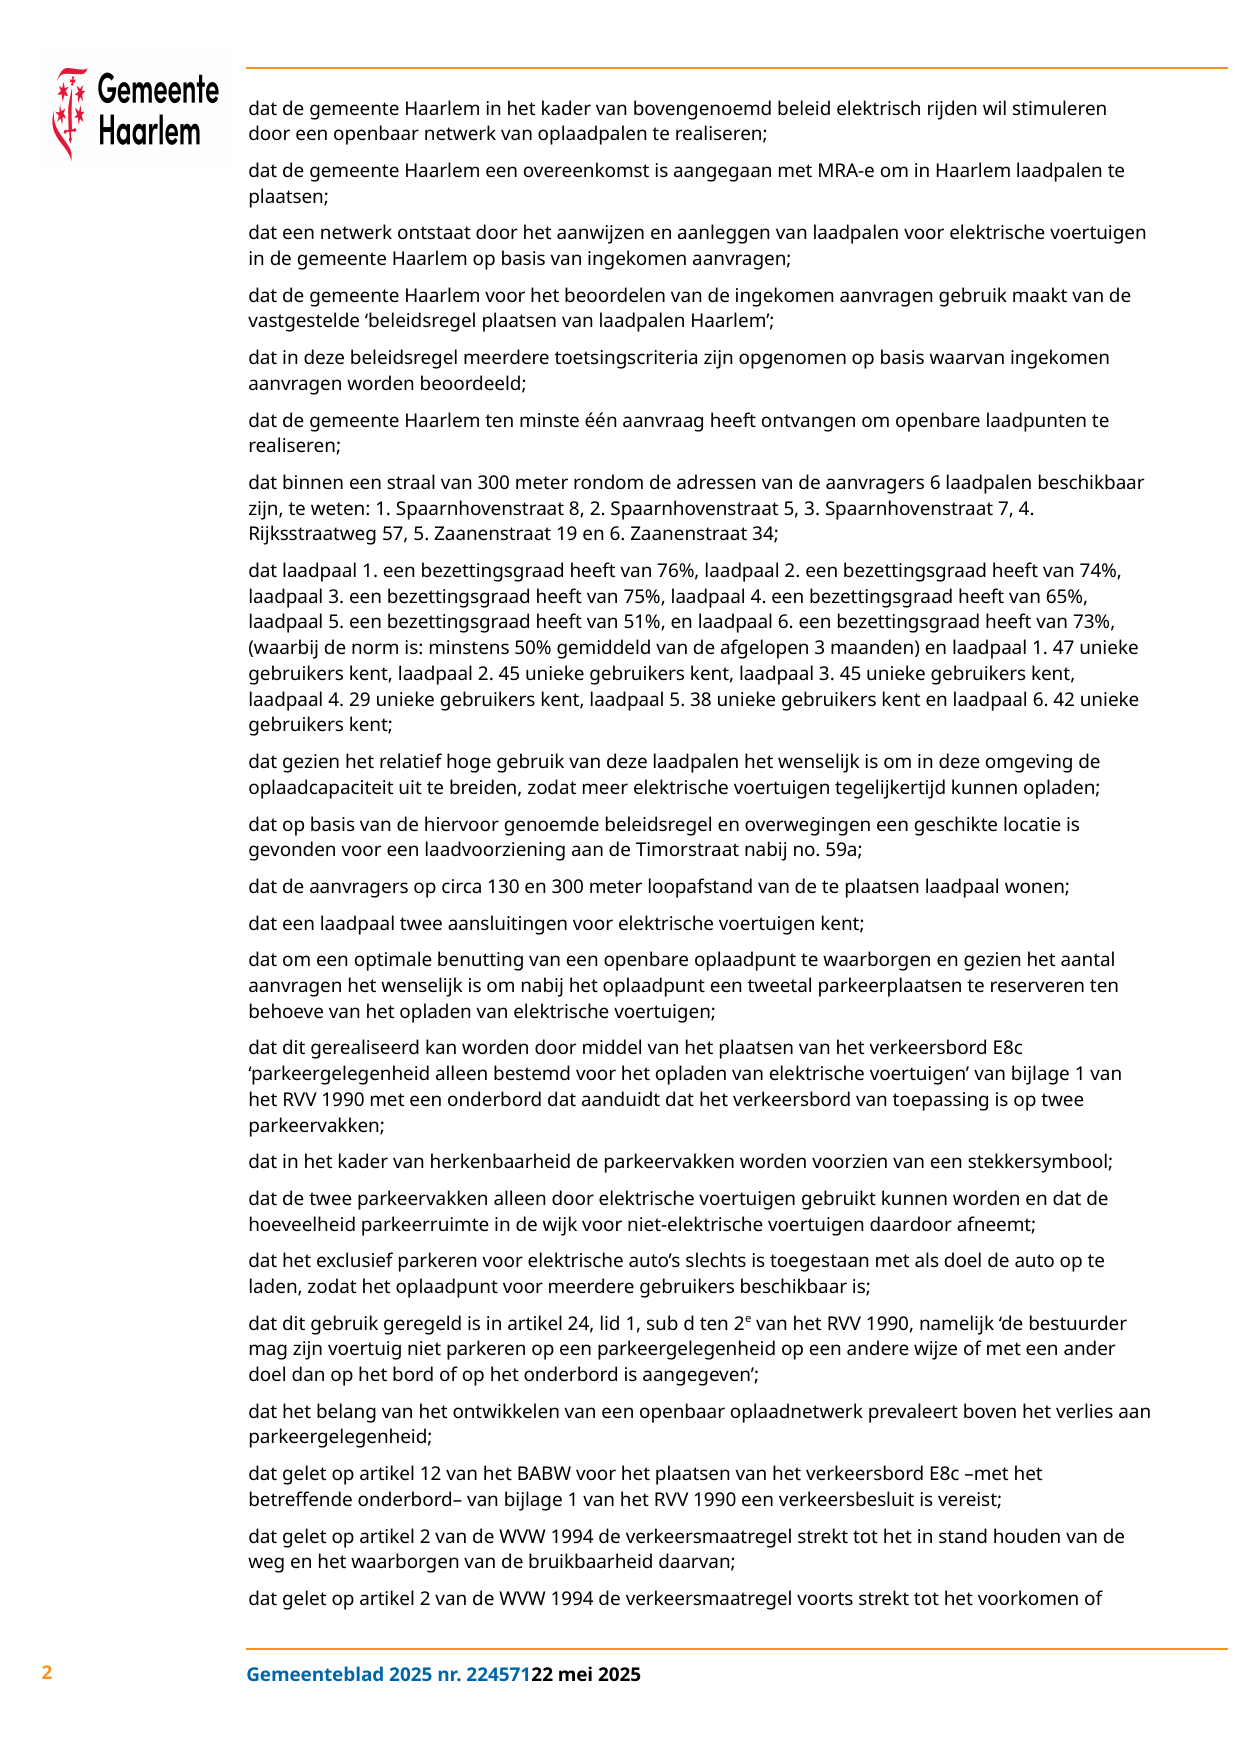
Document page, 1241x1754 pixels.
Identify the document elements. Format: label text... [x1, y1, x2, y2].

text dat het belang van het ontwikkelen van een openbaar oplaadnetwerk prevaleert boven het verlies aan parkeergelegenheid; [248, 1398, 1152, 1449]
text dat de gemeente Haarlem ten minste één aanvraag heeft ontvangen om openbare laadpunten te realiseren; [248, 407, 1152, 458]
text dat gelet op artikel 12 van het BABW voor het plaatsen van het verkeersbord E8c –met het betreffende onderbord– van bijlage 1 van het RVV 1990 een verkeersbesluit is vereist; [248, 1460, 1152, 1512]
text dat dit gerealiseerd kan worden door middel van het plaatsen van het verkeersbord E8c ‘parkeergelegenheid alleen bestemd voor het opladen van elektrische voertuigen’ van bijlage 1 van het RVV 1990 met een onderbord dat aanduidt dat het verkeersbord van toepassing is op twee parkeervakken; [248, 1034, 1152, 1137]
text dat het exclusief parkeren voor elektrische auto’s slechts is toegestaan met als doel de auto op te laden, zodat het oplaadpunt voor meerdere gebruikers beschikbaar is; [248, 1247, 1152, 1299]
text dat laadpaal 1. een bezettingsgraad heeft van 76%, laadpaal 2. een bezettingsgraad heeft van 74%, laadpaal 3. een bezettingsgraad heeft van 75%, laadpaal 4. een bezettingsgraad heeft van 65%, laadpaal 5. een bezettingsgraad heeft van 51%, en laadpaal 6. een bezettingsgraad heeft van 73%, (waarbij de norm is: minstens 50% gemiddeld van de afgelopen 3 maanden) en laadpaal 1. 47 unieke gebruikers kent, laadpaal 2. 45 unieke gebruikers kent, laadpaal 3. 45 unieke gebruikers kent, laadpaal 4. 29 unieke gebruikers kent, laadpaal 5. 38 unieke gebruikers kent en laadpaal 6. 42 unieke gebruikers kent; [248, 557, 1152, 737]
picture [41, 47, 231, 172]
text dat gelet op artikel 2 van de WVW 1994 de verkeersmaatregel voorts strekt tot het voorkomen of [248, 1585, 1152, 1611]
text dat de twee parkeervakken alleen door elektrische voertuigen gebruikt kunnen worden en dat de hoeveelheid parkeerruimte in de wijk voor niet-elektrische voertuigen daardoor afneemt; [248, 1185, 1152, 1237]
text dat de gemeente Haarlem in het kader van bovengenoemd beleid elektrisch rijden wil stimuleren door een openbaar netwerk van oplaadpalen te realiseren; [248, 95, 1152, 146]
text dat gezien het relatief hoge gebruik van deze laadpalen het wenselijk is om in deze omgeving de oplaadcapaciteit uit te breiden, zodat meer elektrische voertuigen tegelijkertijd kunnen opladen; [248, 748, 1152, 800]
text dat binnen een straal van 300 meter rondom de adressen van de aanvragers 6 laadpalen beschikbaar zijn, te weten: 1. Spaarnhovenstraat 8, 2. Spaarnhovenstraat 5, 3. Spaarnhovenstraat 7, 4. Rijksstraatweg 57, 5. Zaanenstraat 19 en 6. Zaanenstraat 34; [248, 469, 1152, 546]
text dat in deze beleidsregel meerdere toetsingscriteria zijn opgenomen op basis waarvan ingekomen aanvragen worden beoordeeld; [248, 344, 1152, 396]
text dat dit gebruik geregeld is in artikel 24, lid 1, sub d ten 2e van het RVV 1990, namelijk ‘de bestuurder mag zijn voertuig niet parkeren op een parkeergelegenheid op een andere wijze of met een ander doel dan op het bord of op het onderbord is aangegeven’; [248, 1310, 1152, 1387]
text dat de gemeente Haarlem voor het beoordelen van de ingekomen aanvragen gebruik maakt van de vastgestelde ‘beleidsregel plaatsen van laadpalen Haarlem’; [248, 282, 1152, 333]
text dat de aanvragers op circa 130 en 300 meter loopafstand van de te plaatsen laadpaal wonen; [248, 873, 1152, 899]
text dat in het kader van herkenbaarheid de parkeervakken worden voorzien van een stekkersymbool; [248, 1148, 1152, 1174]
text dat op basis van de hiervoor genoemde beleidsregel en overwegingen een geschikte locatie is gevonden voor een laadvoorziening aan de Timorstraat nabij no. 59a; [248, 811, 1152, 862]
text dat een laadpaal twee aansluitingen voor elektrische voertuigen kent; [248, 910, 1152, 936]
text dat gelet op artikel 2 van de WVW 1994 de verkeersmaatregel strekt tot het in stand houden van de weg en het waarborgen van de bruikbaarheid daarvan; [248, 1523, 1152, 1574]
text dat een netwerk ontstaat door het aanwijzen en aanleggen van laadpalen voor elektrische voertuigen in de gemeente Haarlem op basis van ingekomen aanvragen; [248, 219, 1152, 271]
text dat de gemeente Haarlem een overeenkomst is aangegaan met MRA-e om in Haarlem laadpalen te plaatsen; [248, 157, 1152, 209]
text dat om een optimale benutting van een openbare oplaadpunt te waarborgen en gezien het aantal aanvragen het wenselijk is om nabij het oplaadpunt een tweetal parkeerplaatsen te reserveren ten behoeve van het opladen van elektrische voertuigen; [248, 946, 1152, 1024]
